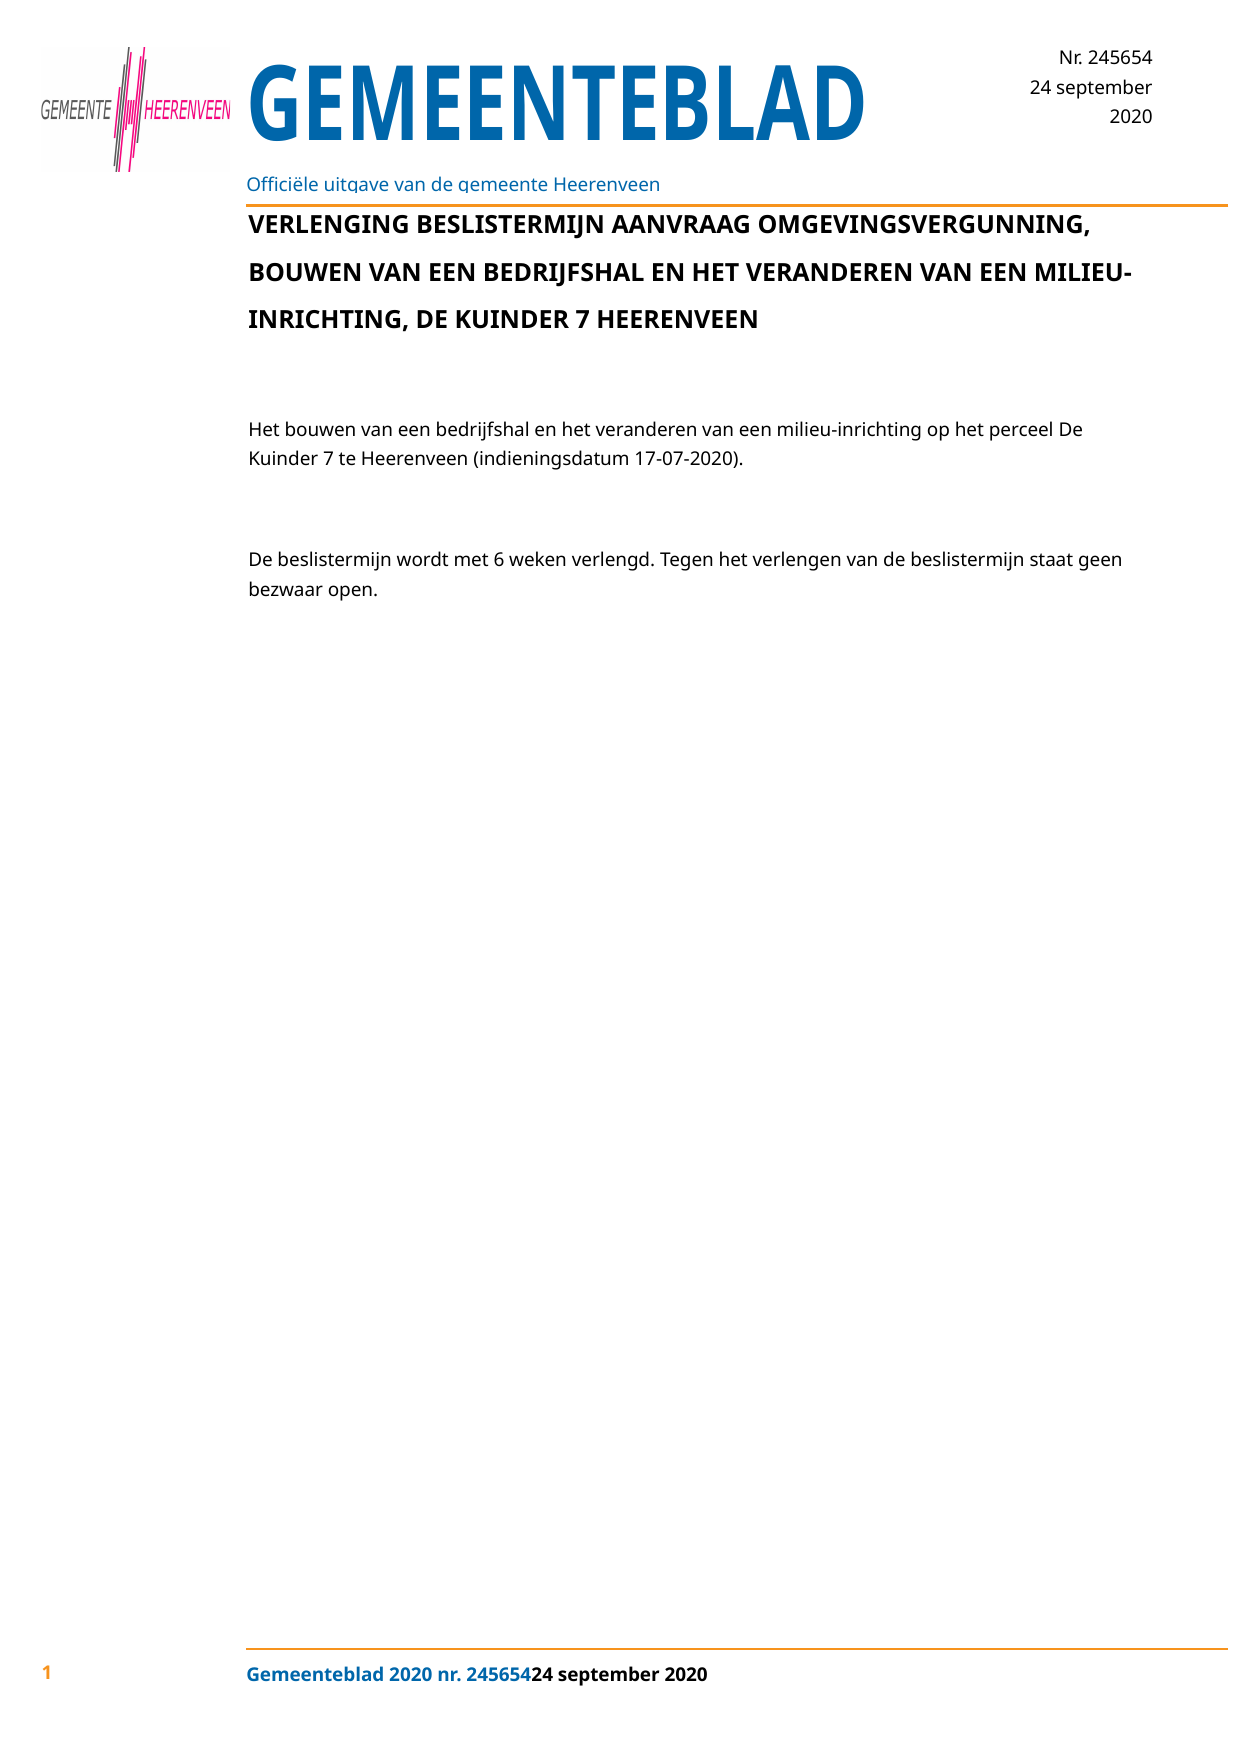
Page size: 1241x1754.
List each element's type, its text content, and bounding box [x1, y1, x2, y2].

picture [41, 47, 231, 172]
text De beslistermijn wordt met 6 weken verlengd. Tegen het verlengen van de beslistermijn staat geen bezwaar open. [248, 546, 1152, 602]
text VERLENGING BESLISTERMIJN AANVRAAG OMGEVINGSVERGUNNING, BOUWEN VAN EEN BEDRIJFSHAL EN HET VERANDEREN VAN EEN MILIEU-INRICHTING, DE KUINDER 7 HEERENVEEN [248, 207, 1152, 336]
text Het bouwen van een bedrijfshal en het veranderen van een milieu-inrichting op het perceel De Kuinder 7 te Heerenveen (indieningsdatum 17-07-2020). [248, 416, 1152, 471]
